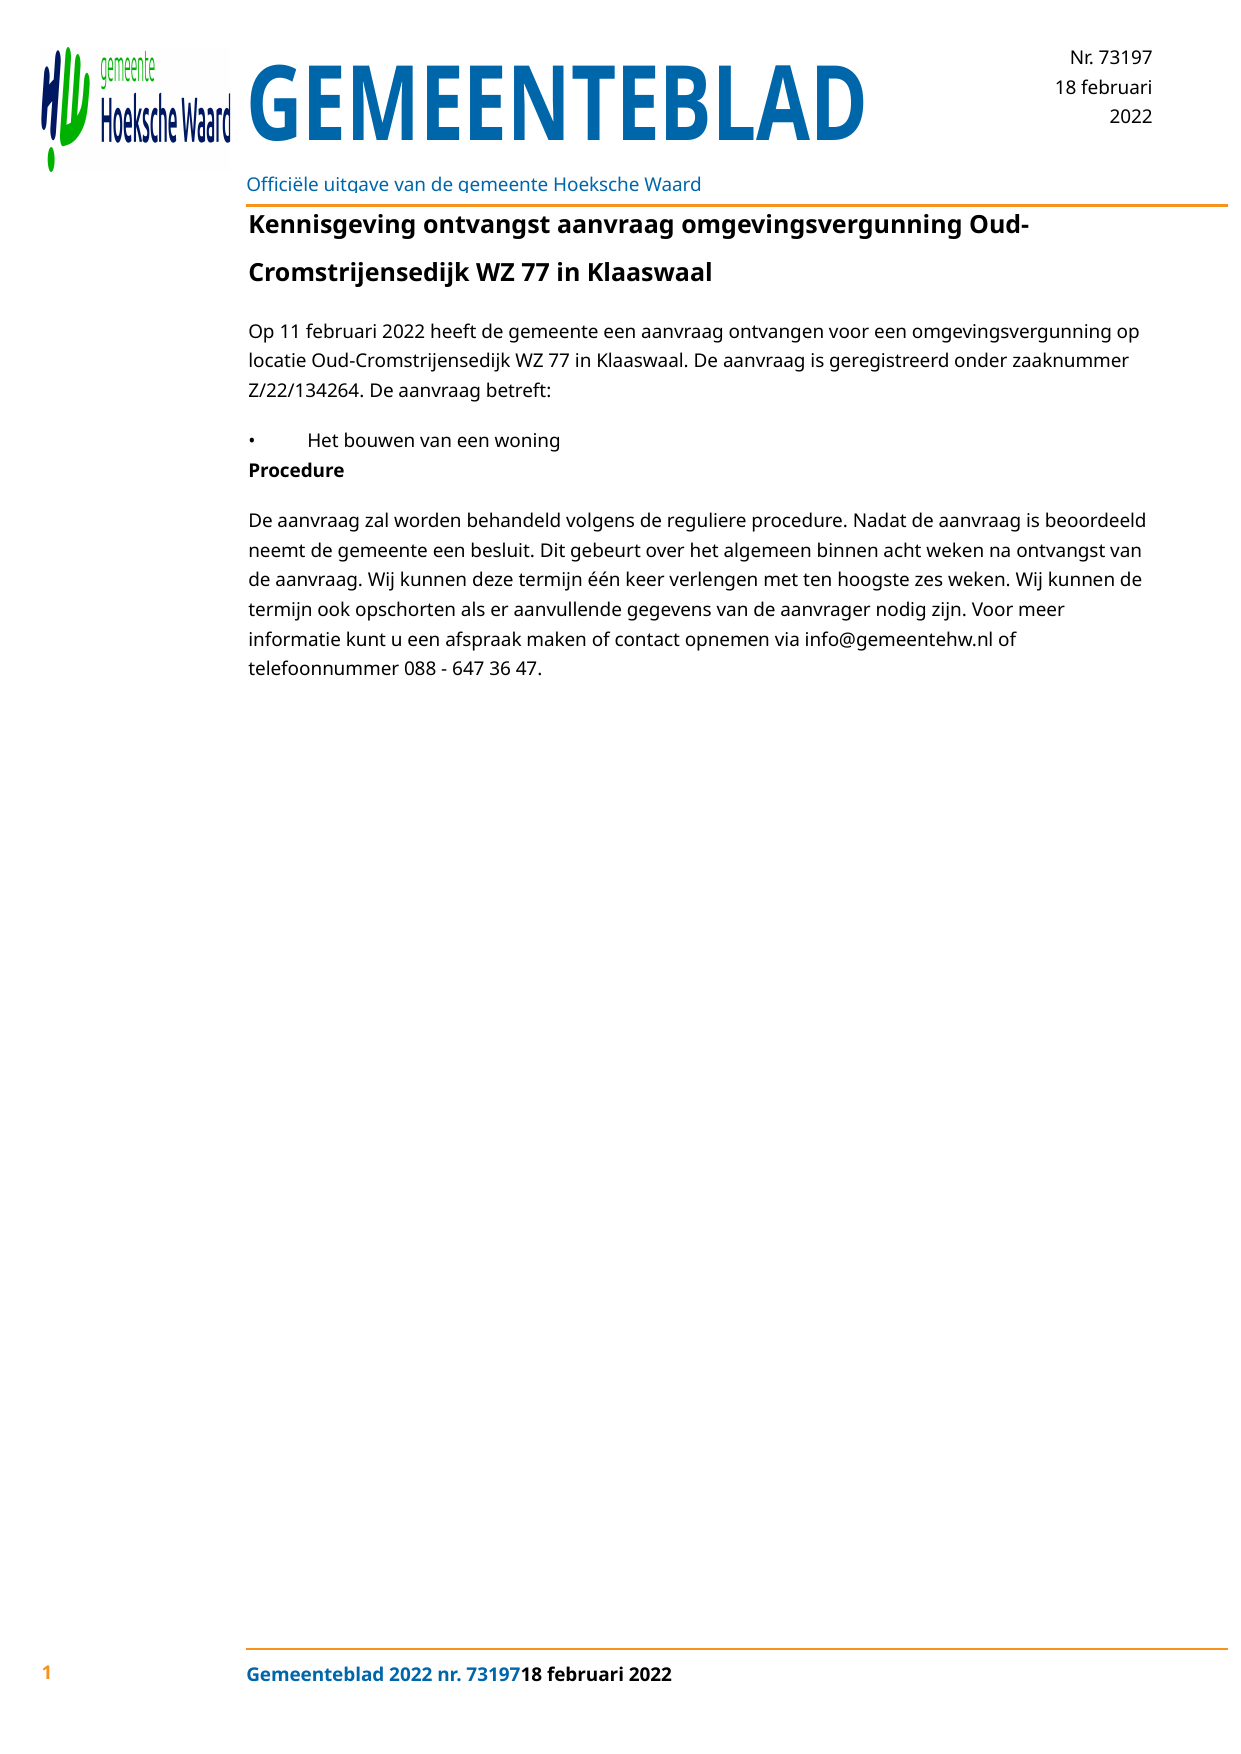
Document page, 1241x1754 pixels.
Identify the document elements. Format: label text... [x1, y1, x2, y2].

picture [41, 47, 231, 172]
list Het bouwen van een woning [248, 427, 1152, 453]
text De aanvraag zal worden behandeld volgens de reguliere procedure. Nadat de aanvraag is beoordeeld neemt de gemeente een besluit. Dit gebeurt over het algemeen binnen acht weken na ontvangst van de aanvraag. Wij kunnen deze termijn één keer verlengen met ten hoogste zes weken. Wij kunnen de termijn ook opschorten als er aanvullende gegevens van de aanvrager nodig zijn. Voor meer informatie kunt u een afspraak maken of contact opnemen via info@gemeentehw.nl of telefoonnummer 088 - 647 36 47. [248, 507, 1152, 681]
text Op 11 februari 2022 heeft de gemeente een aanvraag ontvangen voor een omgevingsvergunning op locatie Oud-Cromstrijensedijk WZ 77 in Klaaswaal. De aanvraag is geregistreerd onder zaaknummer Z/22/134264. De aanvraag betreft: [248, 318, 1152, 403]
text Procedure [248, 457, 1152, 483]
text Kennisgeving ontvangst aanvraag omgevingsvergunning Oud-Cromstrijensedijk WZ 77 in Klaaswaal [248, 207, 1152, 288]
